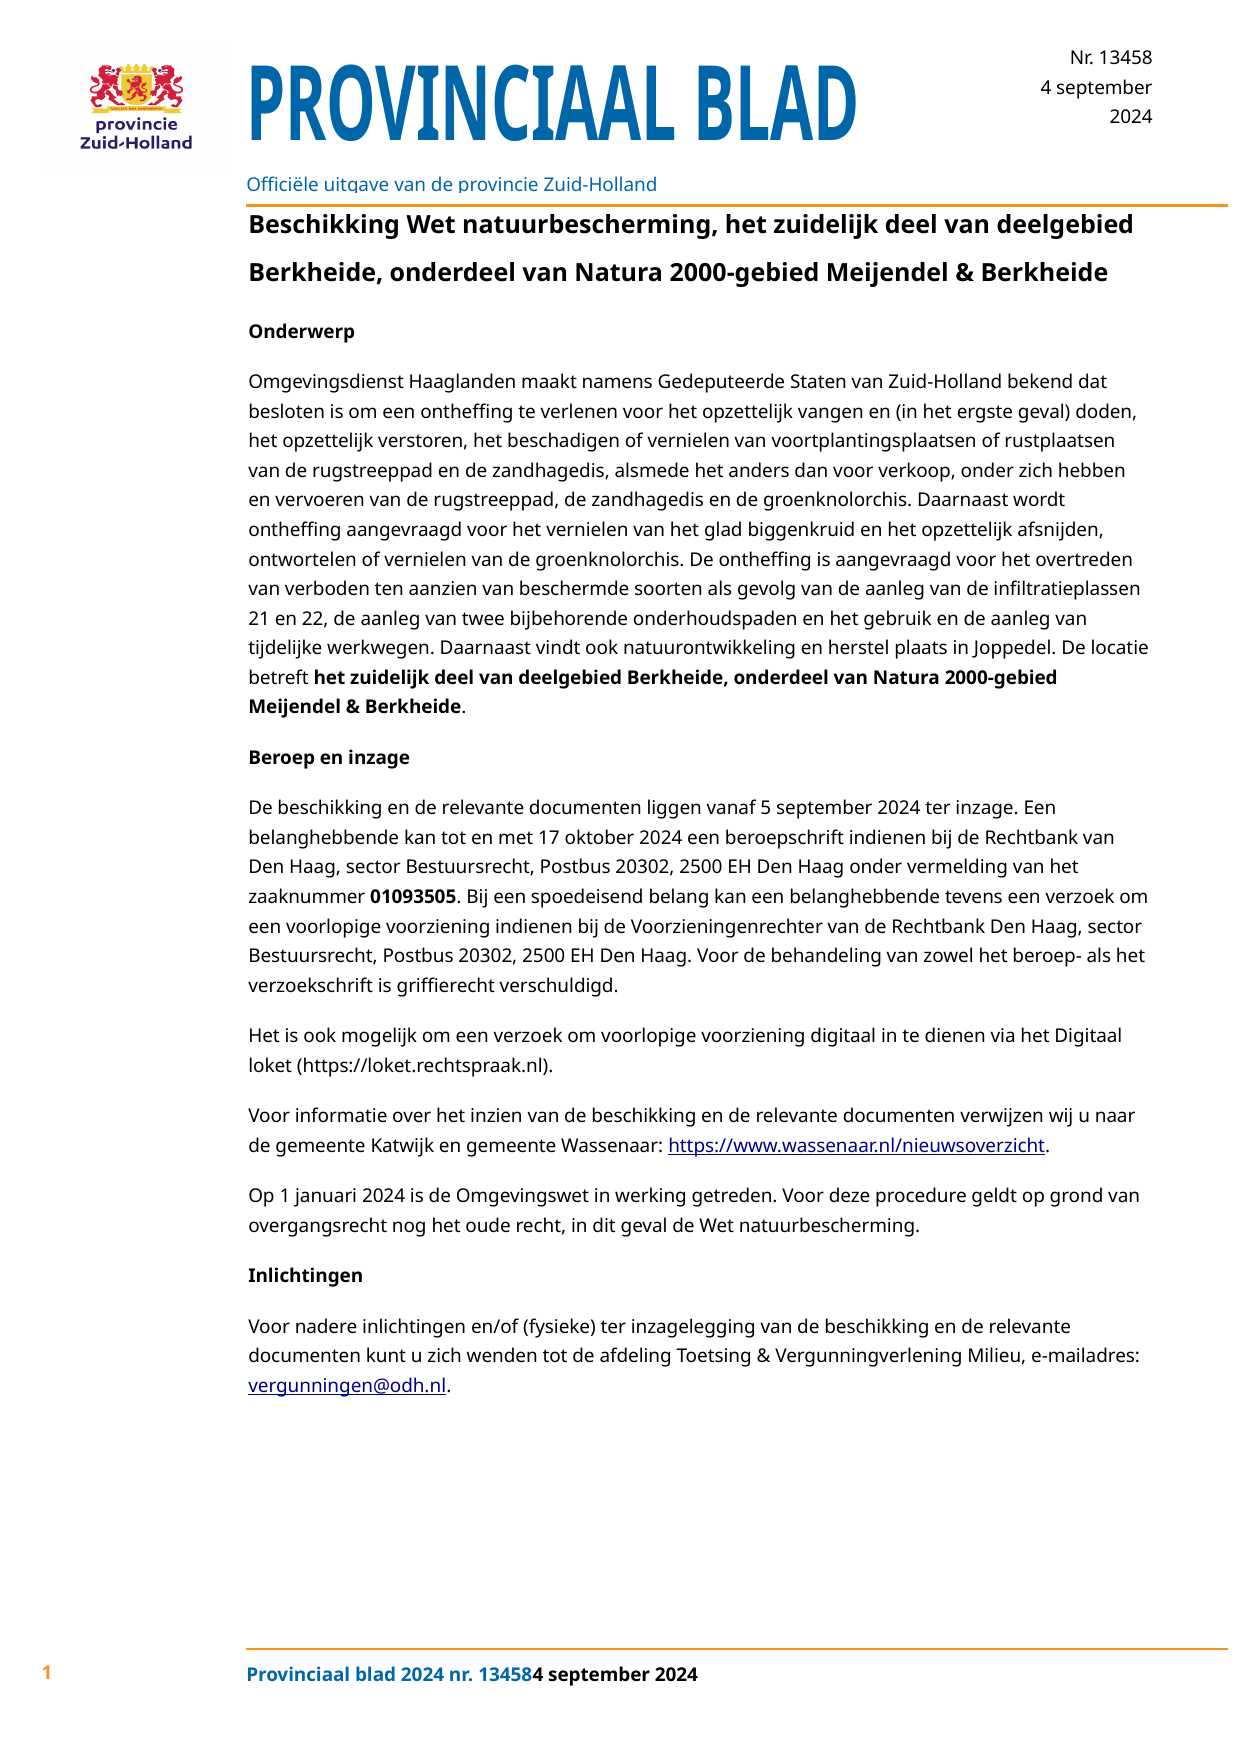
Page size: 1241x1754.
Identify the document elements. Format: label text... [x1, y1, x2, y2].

text Het is ook mogelijk om een verzoek om voorlopige voorziening digitaal in te dienen via het Digitaal loket (https://loket.rechtspraak.nl). [248, 1022, 1152, 1078]
text Voor nadere inlichtingen en/of (fysieke) ter inzagelegging van de beschikking en de relevante documenten kunt u zich wenden tot de afdeling Toetsing & Vergunningverlening Milieu, e-mailadres: vergunningen@odh.nl. [248, 1313, 1152, 1398]
text De beschikking en de relevante documenten liggen vanaf 5 september 2024 ter inzage. Een belanghebbende kan tot en met 17 oktober 2024 een beroepschrift indienen bij de Rechtbank van Den Haag, sector Bestuursrecht, Postbus 20302, 2500 EH Den Haag onder vermelding van het zaaknummer 01093505. Bij een spoedeisend belang kan een belanghebbende tevens een verzoek om een voorlopige voorziening indienen bij de Voorzieningenrechter van de Rechtbank Den Haag, sector Bestuursrecht, Postbus 20302, 2500 EH Den Haag. Voor de behandeling van zowel het beroep- als het verzoekschrift is griffierecht verschuldigd. [248, 794, 1152, 998]
text Beschikking Wet natuurbescherming, het zuidelijk deel van deelgebied Berkheide, onderdeel van Natura 2000-gebied Meijendel & Berkheide [248, 207, 1152, 288]
picture [41, 47, 231, 172]
text Inlichtingen [248, 1262, 1152, 1288]
text Omgevingsdienst Haaglanden maakt namens Gedeputeerde Staten van Zuid-Holland bekend dat besloten is om een ontheffing te verlenen voor het opzettelijk vangen en (in het ergste geval) doden, het opzettelijk verstoren, het beschadigen of vernielen van voortplantingsplaatsen of rustplaatsen van de rugstreeppad en de zandhagedis, alsmede het anders dan voor verkoop, onder zich hebben en vervoeren van de rugstreeppad, de zandhagedis en de groenknolorchis. Daarnaast wordt ontheffing aangevraagd voor het vernielen van het glad biggenkruid en het opzettelijk afsnijden, ontwortelen of vernielen van de groenknolorchis. De ontheffing is aangevraagd voor het overtreden van verboden ten aanzien van beschermde soorten als gevolg van de aanleg van de infiltratieplassen 21 en 22, de aanleg van twee bijbehorende onderhoudspaden en het gebruik en de aanleg van tijdelijke werkwegen. Daarnaast vindt ook natuurontwikkeling en herstel plaats in Joppedel. De locatie betreft het zuidelijk deel van deelgebied Berkheide, onderdeel van Natura 2000-gebied Meijendel & Berkheide. [248, 368, 1152, 719]
text Voor informatie over het inzien van de beschikking en de relevante documenten verwijzen wij u naar de gemeente Katwijk en gemeente Wassenaar: https://www.wassenaar.nl/nieuwsoverzicht. [248, 1102, 1152, 1158]
text Op 1 januari 2024 is de Omgevingswet in werking getreden. Voor deze procedure geldt op grond van overgangsrecht nog het oude recht, in dit geval de Wet natuurbescherming. [248, 1182, 1152, 1238]
text Onderwerp [248, 318, 1152, 344]
text Beroep en inzage [248, 744, 1152, 770]
